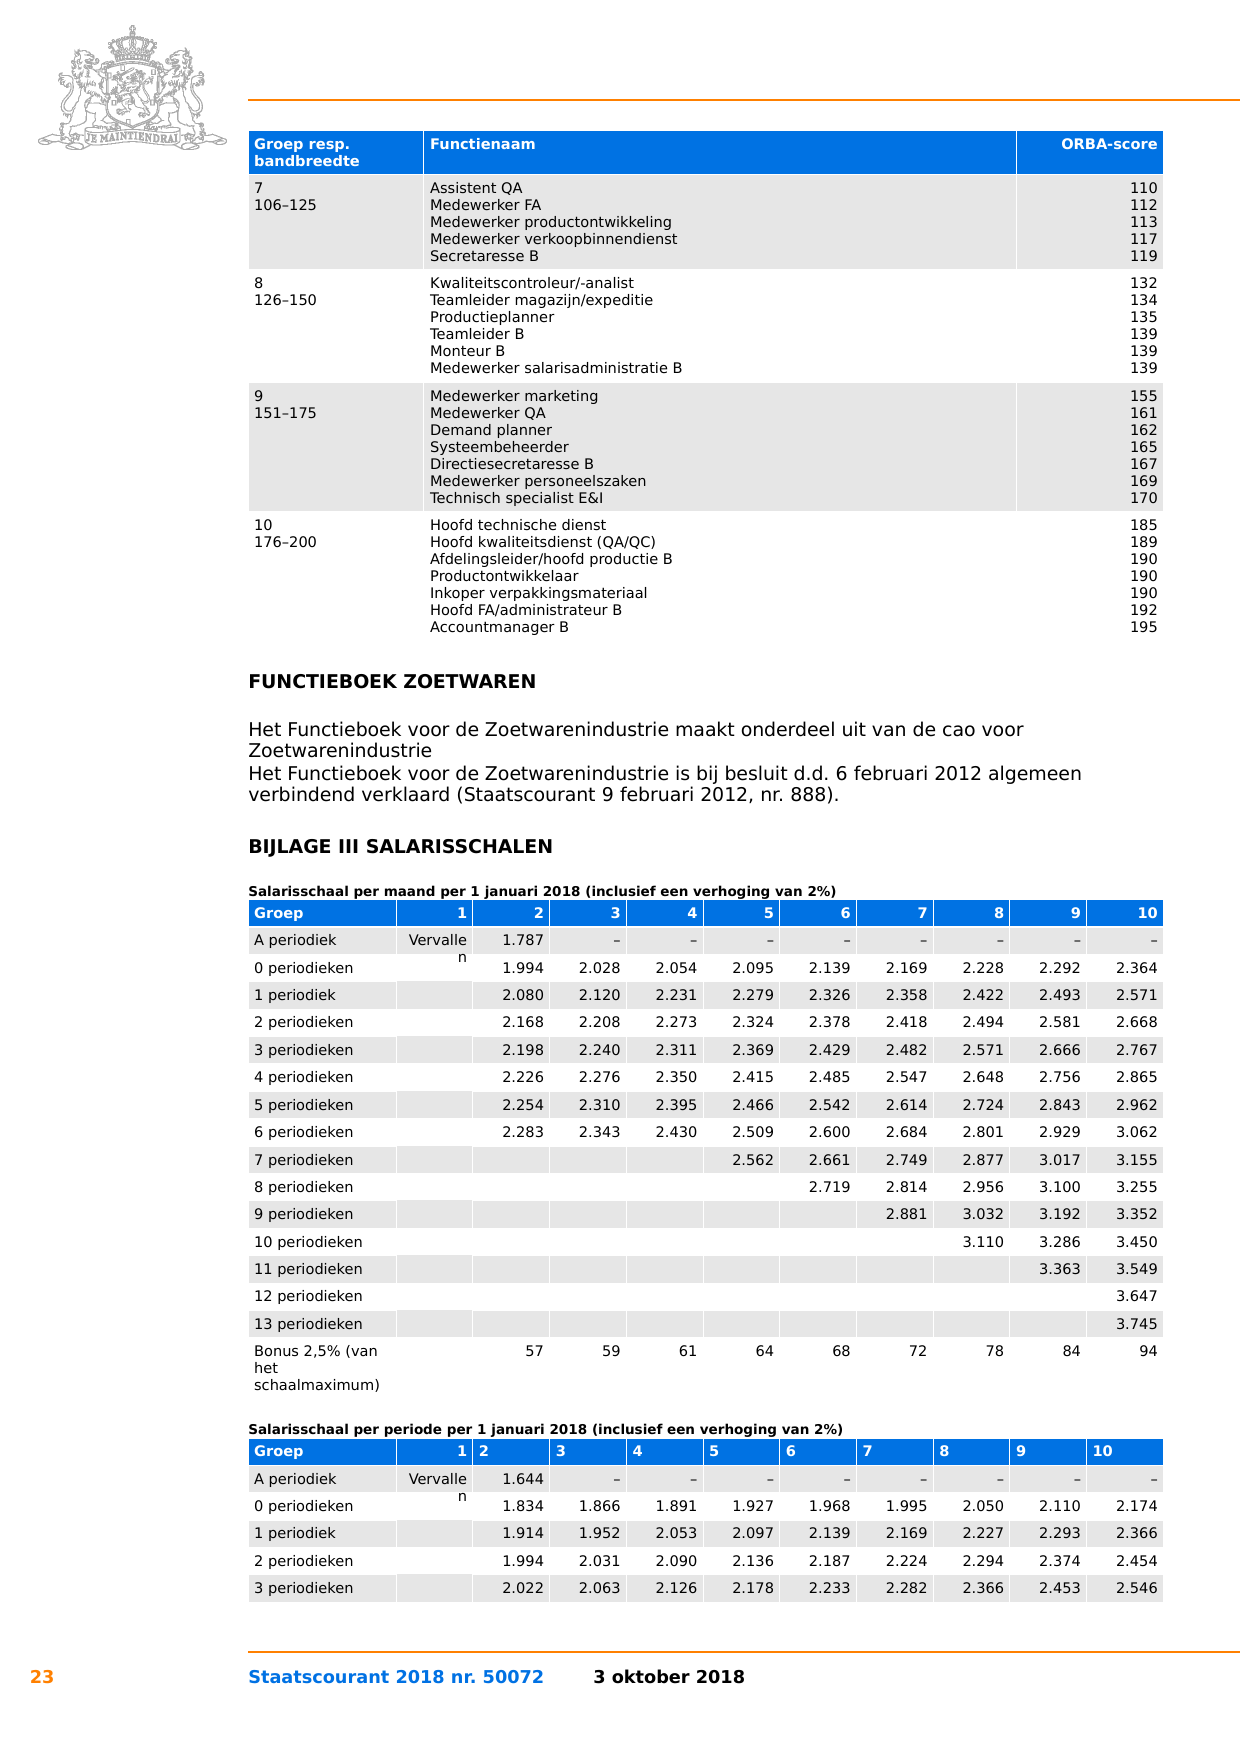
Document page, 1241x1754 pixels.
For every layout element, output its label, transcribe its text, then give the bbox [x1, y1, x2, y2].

table_cell 2.231 [627, 982, 703, 1009]
table_cell Kwaliteitscontroleur/-analist Teamleider magazijn/expeditie Productieplanner Teamleider B Monteur B Medewerker salarisadministratie B [424, 271, 1016, 382]
table_cell 2.395 [627, 1092, 703, 1118]
table_cell 185 189 190 190 190 192 195 [1017, 512, 1163, 640]
table_cell 1.644 [473, 1466, 549, 1492]
table_cell 12 periodieken [249, 1284, 396, 1310]
table_cell – [857, 1466, 933, 1492]
table_cell 2.080 [473, 982, 549, 1009]
table_cell 2.485 [780, 1065, 856, 1091]
table_cell 9 [1010, 1439, 1086, 1465]
table_cell – [1010, 928, 1086, 954]
table_cell 2.454 [1087, 1548, 1163, 1574]
table_cell [627, 1256, 703, 1283]
table_cell 2.240 [550, 1037, 626, 1063]
table_cell 2 [473, 1439, 549, 1465]
table_cell 8 periodieken [249, 1174, 396, 1200]
table_cell 9 periodieken [249, 1201, 396, 1228]
table_cell 2.666 [1010, 1037, 1086, 1063]
table_cell 2.366 [1087, 1521, 1163, 1547]
table_cell – [704, 1466, 779, 1492]
table_cell [397, 1063, 472, 1091]
table_cell – [704, 928, 779, 954]
table_cell 110 112 113 117 119 [1017, 175, 1163, 269]
table_cell – [627, 1466, 703, 1492]
table_cell 2.294 [934, 1548, 1009, 1574]
table_cell 2.668 [1087, 1010, 1163, 1036]
table_cell 3.549 [1087, 1256, 1163, 1283]
table_cell 2.022 [473, 1575, 549, 1602]
table_cell 10 periodieken [249, 1229, 396, 1255]
table_cell 2.233 [780, 1575, 856, 1602]
table_cell – [934, 1466, 1009, 1492]
table_cell 1 periodiek [249, 982, 396, 1009]
table_cell 1.995 [857, 1493, 933, 1519]
table_cell 3.255 [1087, 1174, 1163, 1200]
table_header Functienaam [424, 131, 1016, 174]
table_cell 2.279 [704, 982, 779, 1009]
table_cell 155 161 162 165 167 169 170 [1017, 383, 1163, 511]
table_cell 2.063 [550, 1575, 626, 1602]
table_cell 2.571 [934, 1037, 1009, 1063]
table_cell [627, 1174, 703, 1200]
table_cell 2.767 [1087, 1037, 1163, 1063]
table_cell – [934, 928, 1009, 954]
table_cell 2.350 [627, 1065, 703, 1091]
table_cell 11 periodieken [249, 1256, 396, 1283]
table_cell [857, 1229, 933, 1255]
table_cell 1.994 [473, 1548, 549, 1574]
table_cell 2.614 [857, 1092, 933, 1118]
table_cell [473, 1229, 549, 1255]
table_cell 2.292 [1010, 955, 1086, 981]
table_cell 2.324 [704, 1010, 779, 1036]
table_cell 2.228 [934, 955, 1009, 981]
table_cell 3.450 [1087, 1229, 1163, 1255]
table_cell 2.509 [704, 1119, 779, 1146]
table_cell 7 [857, 1439, 933, 1465]
table_cell 2.661 [780, 1147, 856, 1173]
table_cell 2.053 [627, 1521, 703, 1547]
table_cell 78 [934, 1339, 1009, 1399]
table_cell 1.994 [473, 955, 549, 981]
text Het Functieboek voor de Zoetwarenindustrie is bij besluit d.d. 6 februari 2012 algemeen verbindend verklaard (Staatscourant 9 februari 2012, nr. 888). [248, 762, 1163, 806]
table_cell A periodiek [249, 928, 396, 954]
table_cell 3.017 [1010, 1147, 1086, 1173]
table_cell 2.282 [857, 1575, 933, 1602]
table_cell [704, 1284, 779, 1310]
table_cell 2.929 [1010, 1119, 1086, 1146]
table_cell 8 [934, 1439, 1009, 1465]
table_header Groep resp. bandbreedte [249, 131, 423, 174]
table_cell 84 [1010, 1339, 1086, 1399]
table_cell 2.136 [704, 1548, 779, 1574]
table_cell [397, 1009, 472, 1036]
table_header Salarisschaal per periode per 1 januari 2018 (inclusief een verhoging van 2%) [248, 1422, 1163, 1437]
table_cell 3.155 [1087, 1147, 1163, 1173]
table_cell [704, 1229, 779, 1255]
subtitle FUNCTIEBOEK ZOETWAREN [248, 671, 1163, 693]
table_cell 2.126 [627, 1575, 703, 1602]
table_cell 2.418 [857, 1010, 933, 1036]
table_cell 2.198 [473, 1037, 549, 1063]
table_cell 2.956 [934, 1174, 1009, 1200]
table_cell 2.429 [780, 1037, 856, 1063]
table_cell – [1087, 1466, 1163, 1492]
table_cell [550, 1284, 626, 1310]
table_cell [397, 1118, 472, 1146]
table_cell 2.843 [1010, 1092, 1086, 1118]
table_cell 13 periodieken [249, 1311, 396, 1337]
table_cell 8 [934, 900, 1009, 926]
table_cell 2.546 [1087, 1575, 1163, 1602]
table_cell 1.866 [550, 1493, 626, 1519]
table_cell – [1087, 928, 1163, 954]
table_cell [780, 1201, 856, 1228]
table_cell [1010, 1311, 1086, 1337]
table_cell Hoofd technische dienst Hoofd kwaliteitsdienst (QA/QC) Afdelingsleider/hoofd productie B Productontwikkelaar Inkoper verpakkingsmateriaal Hoofd FA/administrateur B Accountmanager B [424, 512, 1016, 640]
table_cell 2.719 [780, 1174, 856, 1200]
table_cell [473, 1201, 549, 1228]
table_cell 7 periodieken [249, 1147, 396, 1173]
table_cell 94 [1087, 1339, 1163, 1399]
table_cell 2.364 [1087, 955, 1163, 981]
table_cell 6 periodieken [249, 1119, 396, 1146]
table_cell 2.571 [1087, 982, 1163, 1009]
table_cell 6 [780, 900, 856, 926]
table_cell 2.466 [704, 1092, 779, 1118]
table_cell 2.293 [1010, 1521, 1086, 1547]
table_cell 2.224 [857, 1548, 933, 1574]
table_cell – [780, 928, 856, 954]
table_cell 1.927 [704, 1493, 779, 1519]
table_cell 2.254 [473, 1092, 549, 1118]
table_cell 72 [857, 1339, 933, 1399]
table_cell [550, 1256, 626, 1283]
table_cell Groep [249, 1439, 396, 1465]
table_cell – [550, 1466, 626, 1492]
table_cell 68 [780, 1339, 856, 1399]
table_cell [780, 1284, 856, 1310]
table_cell 3.062 [1087, 1119, 1163, 1146]
table_cell 2 periodieken [249, 1548, 396, 1574]
table_cell 57 [473, 1339, 549, 1399]
table_cell Assistent QA Medewerker FA Medewerker productontwikkeling Medewerker verkoopbinnendienst Secretaresse B [424, 175, 1016, 269]
table_cell 0 periodieken [249, 1493, 396, 1519]
table_cell 1.952 [550, 1521, 626, 1547]
table_cell Groep [249, 900, 396, 926]
table_cell [1010, 1284, 1086, 1310]
table_cell 2 [473, 900, 549, 926]
table_cell [627, 1284, 703, 1310]
table_cell 2.881 [857, 1201, 933, 1228]
table_cell 2.378 [780, 1010, 856, 1036]
table_cell 2.139 [780, 955, 856, 981]
table_cell [550, 1201, 626, 1228]
table_cell 2.310 [550, 1092, 626, 1118]
table_cell [780, 1256, 856, 1283]
table_cell [550, 1147, 626, 1173]
table_cell [473, 1147, 549, 1173]
table_cell 2.801 [934, 1119, 1009, 1146]
table_cell [473, 1256, 549, 1283]
table_cell [857, 1284, 933, 1310]
table_cell – [627, 928, 703, 954]
table_cell 7 [857, 900, 933, 926]
table_cell 7 106–125 [249, 175, 423, 269]
table_cell 2.542 [780, 1092, 856, 1118]
table_cell 3 [550, 1439, 626, 1465]
table_cell 2.684 [857, 1119, 933, 1146]
table_cell 2 periodieken [249, 1010, 396, 1036]
table_cell [397, 1173, 472, 1200]
table_cell 2.031 [550, 1548, 626, 1574]
table_header Salarisschaal per maand per 1 januari 2018 (inclusief een verhoging van 2%) [248, 883, 1163, 899]
table_cell 2.581 [1010, 1010, 1086, 1036]
table_cell 4 periodieken [249, 1065, 396, 1091]
table_cell 2.054 [627, 955, 703, 981]
table_cell 2.374 [1010, 1548, 1086, 1574]
table_cell 2.600 [780, 1119, 856, 1146]
table_cell 2.422 [934, 982, 1009, 1009]
table_cell Medewerker marketing Medewerker QA Demand planner Systeembeheerder Directiesecretaresse B Medewerker personeelszaken Technisch specialist E&I [424, 383, 1016, 511]
table_cell 0 periodieken [249, 955, 396, 981]
table_cell 1.968 [780, 1493, 856, 1519]
table_cell 132 134 135 139 139 139 [1017, 271, 1163, 382]
table_cell [550, 1311, 626, 1337]
table_cell 2.494 [934, 1010, 1009, 1036]
table_cell [857, 1256, 933, 1283]
table_cell – [1010, 1466, 1086, 1492]
table_cell 3.352 [1087, 1201, 1163, 1228]
table_cell [627, 1147, 703, 1173]
table_cell 2.493 [1010, 982, 1086, 1009]
table_cell 1 periodiek [249, 1521, 396, 1547]
table_cell 2.962 [1087, 1092, 1163, 1118]
table_cell 2.749 [857, 1147, 933, 1173]
table_cell [627, 1311, 703, 1337]
table_cell [704, 1174, 779, 1200]
table_cell Bonus 2,5% (van het schaalmaximum) [249, 1339, 396, 1399]
table_cell [473, 1311, 549, 1337]
table_cell 3.100 [1010, 1174, 1086, 1200]
table_cell 3.647 [1087, 1284, 1163, 1310]
table_cell 2.090 [627, 1548, 703, 1574]
table_cell 2.430 [627, 1119, 703, 1146]
table_cell 2.174 [1087, 1493, 1163, 1519]
table_cell 2.358 [857, 982, 933, 1009]
table_cell 59 [550, 1339, 626, 1399]
table_cell 10 [1087, 1439, 1163, 1465]
table_cell 2.756 [1010, 1065, 1086, 1091]
table_cell 3.363 [1010, 1256, 1086, 1283]
table_cell – [550, 928, 626, 954]
table_cell 5 [704, 900, 779, 926]
table_cell 2.276 [550, 1065, 626, 1091]
table_cell 2.369 [704, 1037, 779, 1063]
table_cell 2.648 [934, 1065, 1009, 1091]
table_cell 2.865 [1087, 1065, 1163, 1091]
table_cell 3.745 [1087, 1311, 1163, 1337]
picture [38, 25, 227, 150]
table_cell [397, 1283, 472, 1310]
table_cell 2.724 [934, 1092, 1009, 1118]
table_cell 4 [627, 1439, 703, 1465]
table_cell [397, 1339, 472, 1399]
table_cell 2.169 [857, 1521, 933, 1547]
table_cell 2.226 [473, 1065, 549, 1091]
table_cell 2.178 [704, 1575, 779, 1602]
table_cell 2.097 [704, 1521, 779, 1547]
table_cell 1.834 [473, 1493, 549, 1519]
subtitle BIJLAGE III SALARISSCHALEN [248, 836, 1163, 858]
table_cell 3 periodieken [249, 1037, 396, 1063]
table_cell [627, 1229, 703, 1255]
table_cell 2.814 [857, 1174, 933, 1200]
table_cell [473, 1174, 549, 1200]
table_header ORBA-score [1017, 131, 1163, 174]
table_cell 6 [780, 1439, 856, 1465]
table_cell 2.208 [550, 1010, 626, 1036]
table_cell 2.028 [550, 955, 626, 981]
table_cell 3.032 [934, 1201, 1009, 1228]
table_cell 2.095 [704, 955, 779, 981]
table_cell 9 [1010, 900, 1086, 926]
table_cell A periodiek [249, 1466, 396, 1492]
table_cell [857, 1311, 933, 1337]
table_cell 2.366 [934, 1575, 1009, 1602]
table_cell 1.787 [473, 928, 549, 954]
table_cell 3.192 [1010, 1201, 1086, 1228]
table_cell [704, 1256, 779, 1283]
table_cell Vervallen [397, 1466, 472, 1520]
table_cell 2.169 [857, 955, 933, 981]
table_cell [704, 1201, 779, 1228]
table_cell 1 [397, 900, 472, 926]
table_cell 2.453 [1010, 1575, 1086, 1602]
table_cell 5 periodieken [249, 1092, 396, 1118]
table_cell 2.415 [704, 1065, 779, 1091]
table_cell [397, 1228, 472, 1255]
table_cell 8 126–150 [249, 271, 423, 382]
table_cell 2.482 [857, 1037, 933, 1063]
table_cell 2.139 [780, 1521, 856, 1547]
table_cell [934, 1284, 1009, 1310]
table_cell 2.343 [550, 1119, 626, 1146]
text Het Functieboek voor de Zoetwarenindustrie maakt onderdeel uit van de cao voor Zoetwarenindustrie [248, 718, 1163, 762]
table_cell 3.110 [934, 1229, 1009, 1255]
table_cell 2.110 [1010, 1493, 1086, 1519]
table_cell 2.273 [627, 1010, 703, 1036]
table_cell 3.286 [1010, 1229, 1086, 1255]
table_cell [934, 1256, 1009, 1283]
table_cell [397, 1547, 472, 1574]
table_cell 10 176–200 [249, 512, 423, 640]
table_cell [780, 1311, 856, 1337]
table_cell 5 [704, 1439, 779, 1465]
table_cell [627, 1201, 703, 1228]
table_cell Vervallen [397, 928, 472, 981]
table_cell 2.120 [550, 982, 626, 1009]
table_cell [934, 1311, 1009, 1337]
table_cell 9 151–175 [249, 383, 423, 511]
table_cell 1.891 [627, 1493, 703, 1519]
table_cell 2.227 [934, 1521, 1009, 1547]
table_cell – [857, 928, 933, 954]
table_cell [473, 1284, 549, 1310]
table_cell 2.283 [473, 1119, 549, 1146]
table_cell 64 [704, 1339, 779, 1399]
table_cell 1.914 [473, 1521, 549, 1547]
table_cell 2.877 [934, 1147, 1009, 1173]
table_cell [550, 1174, 626, 1200]
table_cell [550, 1229, 626, 1255]
table_cell 2.562 [704, 1147, 779, 1173]
table_cell 2.326 [780, 982, 856, 1009]
table_cell 61 [627, 1339, 703, 1399]
table_cell [704, 1311, 779, 1337]
table_cell – [780, 1466, 856, 1492]
table_cell 2.187 [780, 1548, 856, 1574]
table_cell 2.311 [627, 1037, 703, 1063]
table_cell 2.168 [473, 1010, 549, 1036]
table_cell 2.050 [934, 1493, 1009, 1519]
table_cell 3 [550, 900, 626, 926]
table_cell 4 [627, 900, 703, 926]
table_cell [780, 1229, 856, 1255]
table_cell 3 periodieken [249, 1575, 396, 1602]
table_cell 10 [1087, 900, 1163, 926]
table_cell 1 [397, 1439, 472, 1465]
table_cell 2.547 [857, 1065, 933, 1091]
